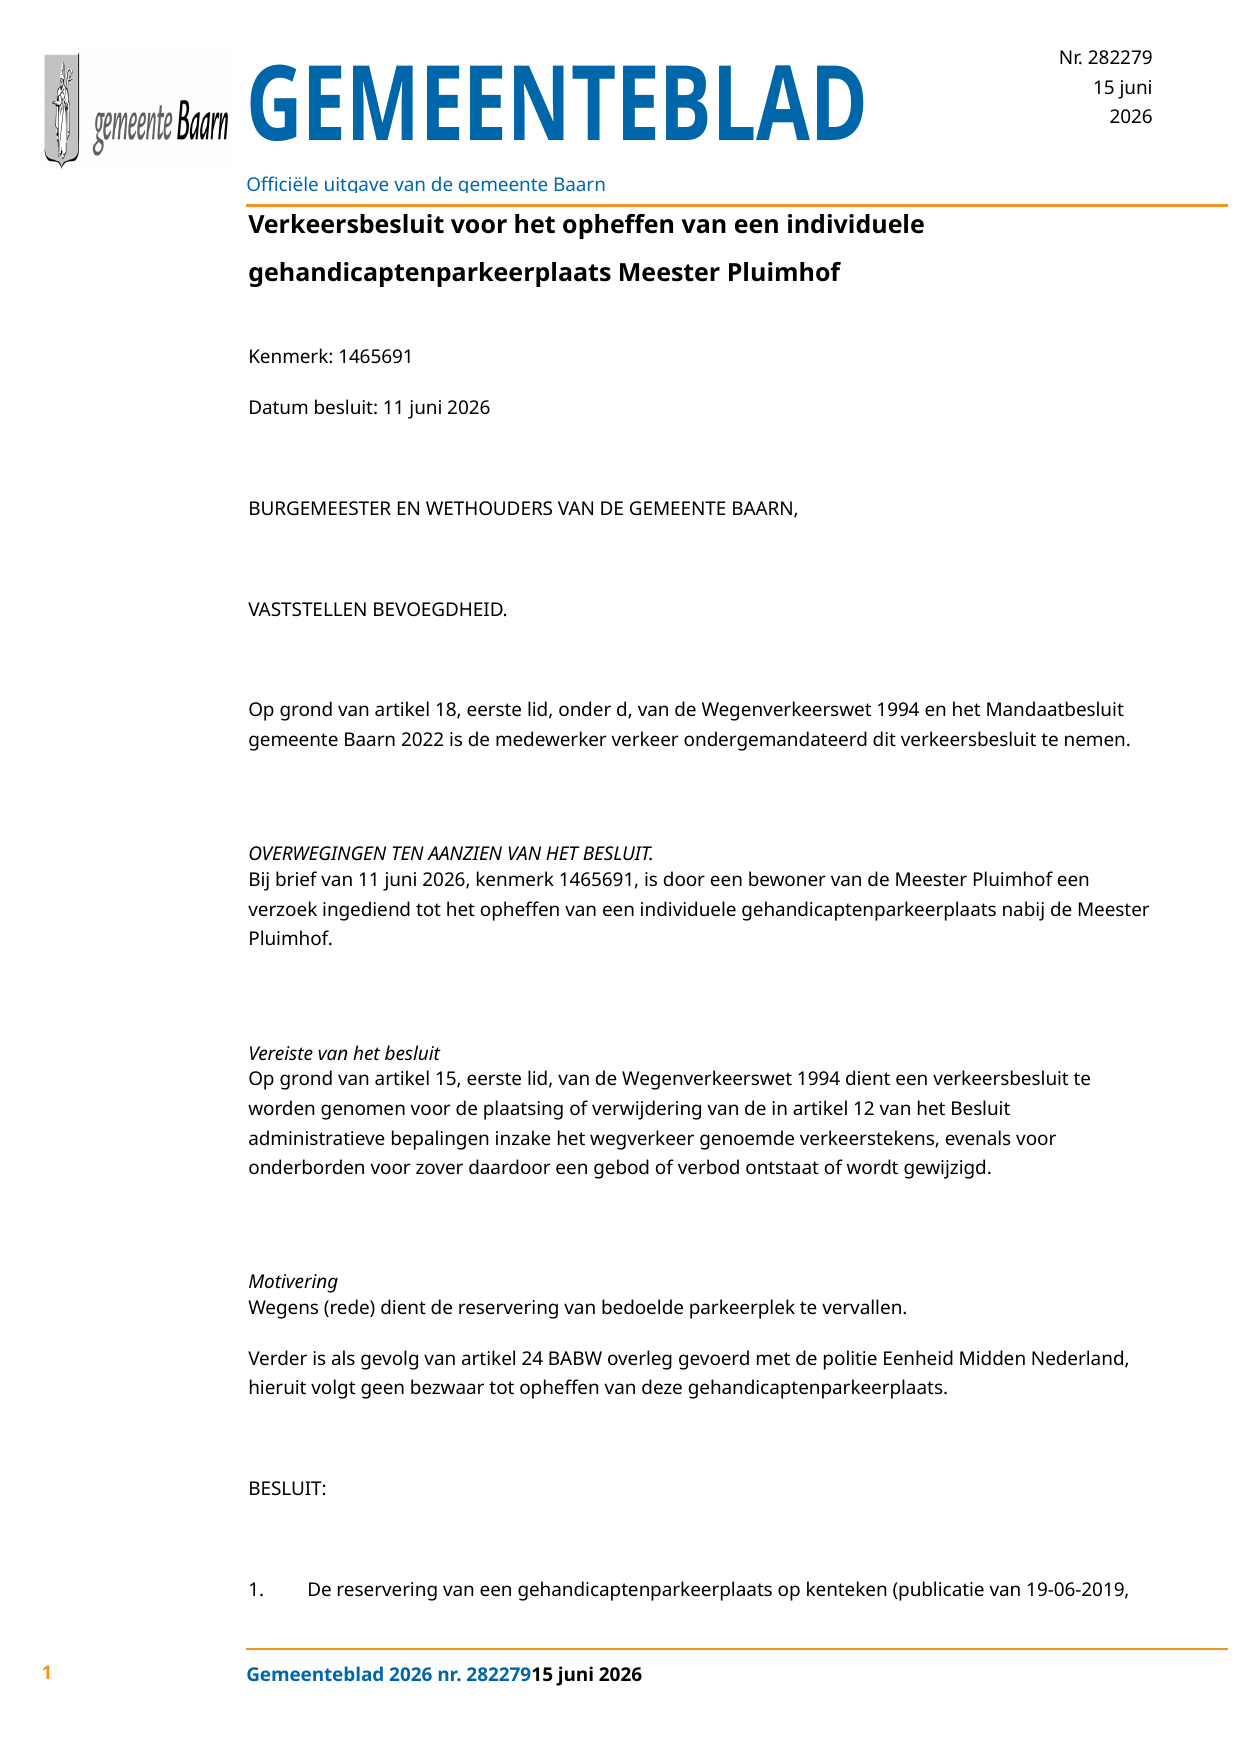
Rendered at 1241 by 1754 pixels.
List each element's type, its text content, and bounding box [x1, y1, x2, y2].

text VASTSTELLEN BEVOEGDHEID. [248, 596, 1152, 621]
text Wegens (rede) dient de reservering van bedoelde parkeerplek te vervallen. [248, 1294, 1152, 1320]
text Motivering [248, 1269, 1152, 1294]
text Bij brief van 11 juni 2026, kenmerk 1465691, is door een bewoner van de Meester Pluimhof een verzoek ingediend tot het opheffen van een individuele gehandicaptenparkeerplaats nabij de Meester Pluimhof. [248, 866, 1152, 951]
text Op grond van artikel 15, eerste lid, van de Wegenverkeerswet 1994 dient een verkeersbesluit te worden genomen voor de plaatsing of verwijdering van de in artikel 12 van het Besluit administratieve bepalingen inzake het wegverkeer genoemde verkeerstekens, evenals voor onderborden voor zover daardoor een gebod of verbod ontstaat of wordt gewijzigd. [248, 1066, 1152, 1180]
text Verder is als gevolg van artikel 24 BABW overleg gevoerd met de politie Eenheid Midden Nederland, hieruit volgt geen bezwaar tot opheffen van deze gehandicaptenparkeerplaats. [248, 1345, 1152, 1400]
text Op grond van artikel 18, eerste lid, onder d, van de Wegenverkeerswet 1994 en het Mandaatbesluit gemeente Baarn 2022 is de medewerker verkeer ondergemandateerd dit verkeersbesluit te nemen. [248, 697, 1152, 752]
text Vereiste van het besluit [248, 1040, 1152, 1066]
text BURGEMEESTER EN WETHOUDERS VAN DE GEMEENTE BAARN, [248, 495, 1152, 521]
list De reservering van een gehandicaptenparkeerplaats op kenteken (publicatie van 19-06-2019, [248, 1576, 1152, 1602]
text Verkeersbesluit voor het opheffen van een individuele gehandicaptenparkeerplaats Meester Pluimhof [248, 207, 1152, 288]
picture [41, 47, 231, 172]
text Datum besluit: 11 juni 2026 [248, 394, 1152, 420]
text OVERWEGINGEN TEN AANZIEN VAN HET BESLUIT. [248, 841, 1152, 866]
text Kenmerk: 1465691 [248, 344, 1152, 369]
text BESLUIT: [248, 1475, 1152, 1501]
